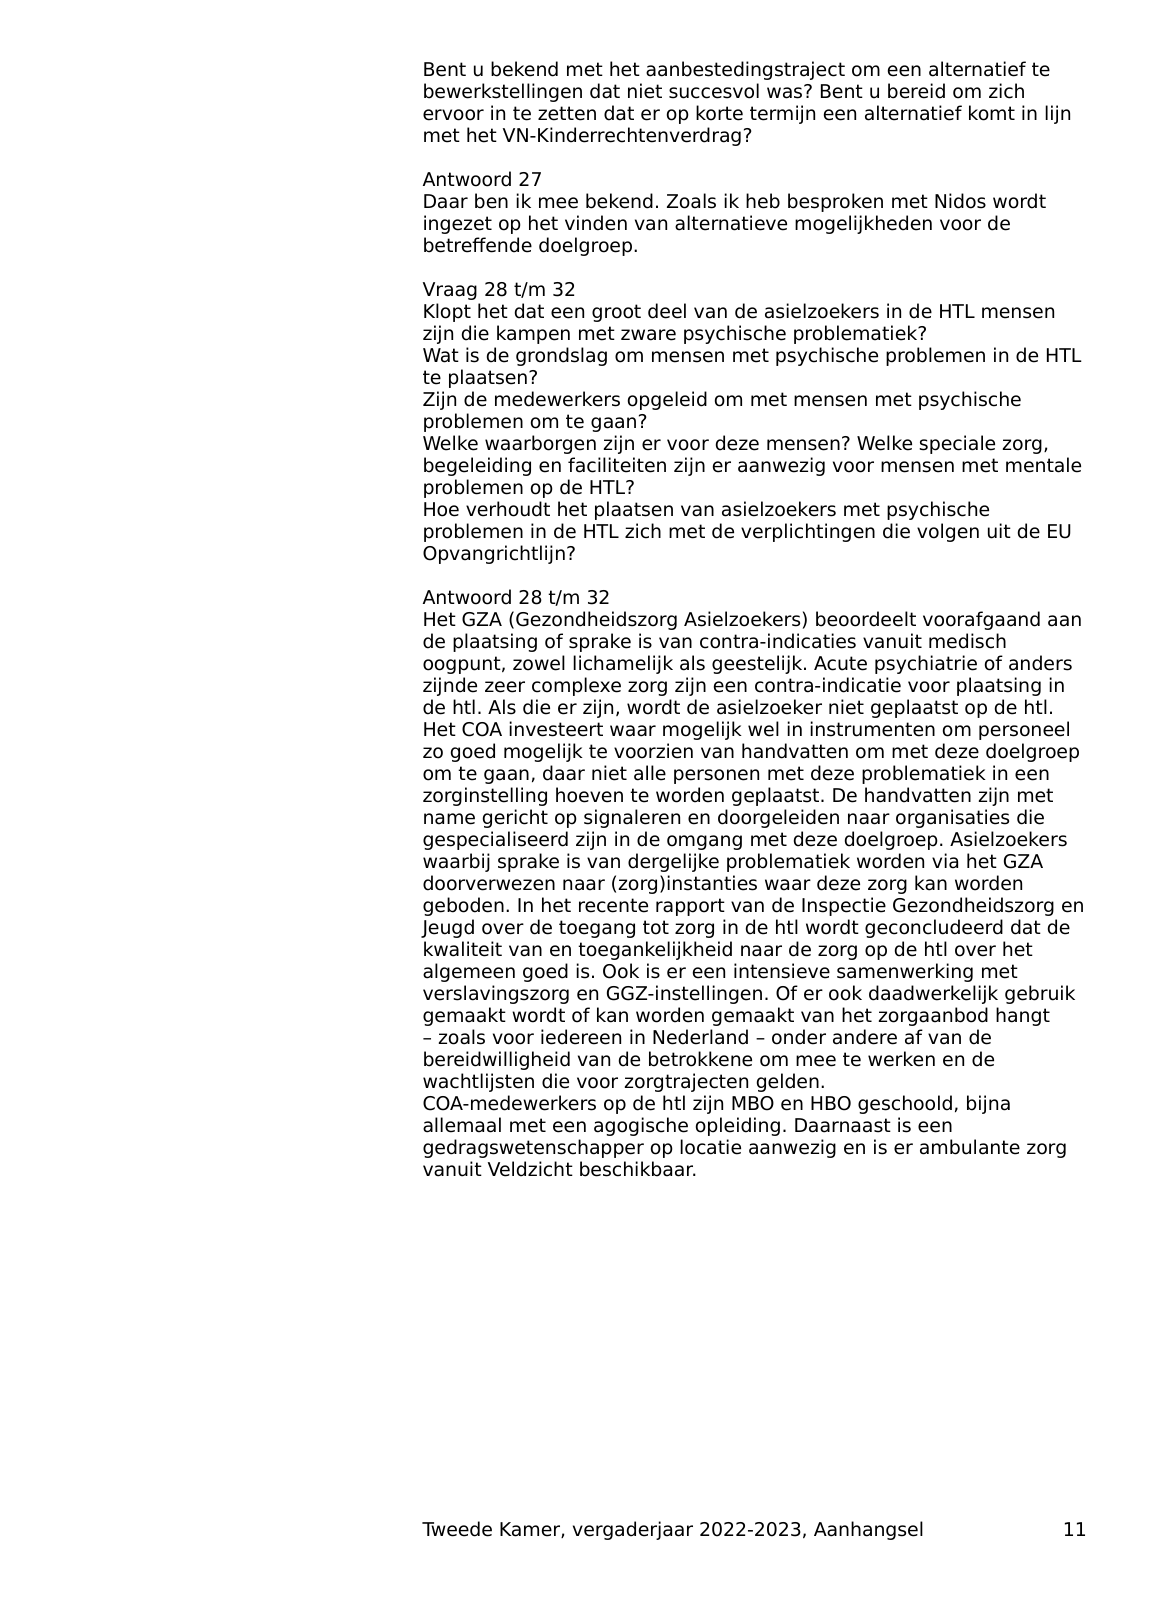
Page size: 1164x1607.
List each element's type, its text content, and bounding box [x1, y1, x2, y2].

text Daar ben ik mee bekend. Zoals ik heb besproken met Nidos wordt ingezet op het vinden van alternatieve mogelijkheden voor de betreffende doelgroep. [422, 191, 1087, 257]
text Antwoord 27 [422, 169, 1087, 191]
text Welke waarborgen zijn er voor deze mensen? Welke speciale zorg, begeleiding en faciliteiten zijn er aanwezig voor mensen met mentale problemen op de HTL? [422, 433, 1087, 499]
text Bent u bekend met het aanbestedingstraject om een alternatief te bewerkstellingen dat niet succesvol was? Bent u bereid om zich ervoor in te zetten dat er op korte termijn een alternatief komt in lijn met het VN-Kinderrechtenverdrag? [422, 59, 1087, 147]
text Zijn de medewerkers opgeleid om met mensen met psychische problemen om te gaan? [422, 389, 1087, 433]
text Het GZA (Gezondheidszorg Asielzoekers) beoordeelt voorafgaand aan de plaatsing of sprake is van contra-indicaties vanuit medisch oogpunt, zowel lichamelijk als geestelijk. Acute psychiatrie of anders zijnde zeer complexe zorg zijn een contra-indicatie voor plaatsing in de htl. Als die er zijn, wordt de asielzoeker niet geplaatst op de htl. Het COA investeert waar mogelijk wel in instrumenten om personeel zo goed mogelijk te voorzien van handvatten om met deze doelgroep om te gaan, daar niet alle personen met deze problematiek in een zorginstelling hoeven te worden geplaatst. De handvatten zijn met name gericht op signaleren en doorgeleiden naar organisaties die gespecialiseerd zijn in de omgang met deze doelgroep. Asielzoekers waarbij sprake is van dergelijke problematiek worden via het GZA doorverwezen naar (zorg)instanties waar deze zorg kan worden geboden. In het recente rapport van de Inspectie Gezondheidszorg en Jeugd over de toegang tot zorg in de htl wordt geconcludeerd dat de kwaliteit van en toegankelijkheid naar de zorg op de htl over het algemeen goed is. Ook is er een intensieve samenwerking met verslavingszorg en GGZ-instellingen. Of er ook daadwerkelijk gebruik gemaakt wordt of kan worden gemaakt van het zorgaanbod hangt – zoals voor iedereen in Nederland – onder andere af van de bereidwilligheid van de betrokkene om mee te werken en de wachtlijsten die voor zorgtrajecten gelden. [422, 609, 1087, 1093]
text Vraag 28 t/m 32 [422, 279, 1087, 301]
text Antwoord 28 t/m 32 [422, 587, 1087, 609]
text Wat is de grondslag om mensen met psychische problemen in de HTL te plaatsen? [422, 345, 1087, 389]
text Hoe verhoudt het plaatsen van asielzoekers met psychische problemen in de HTL zich met de verplichtingen die volgen uit de EU Opvangrichtlijn? [422, 499, 1087, 565]
text Klopt het dat een groot deel van de asielzoekers in de HTL mensen zijn die kampen met zware psychische problematiek? [422, 301, 1087, 345]
text COA-medewerkers op de htl zijn MBO en HBO geschoold, bijna allemaal met een agogische opleiding. Daarnaast is een gedragswetenschapper op locatie aanwezig en is er ambulante zorg vanuit Veldzicht beschikbaar. [422, 1093, 1087, 1181]
